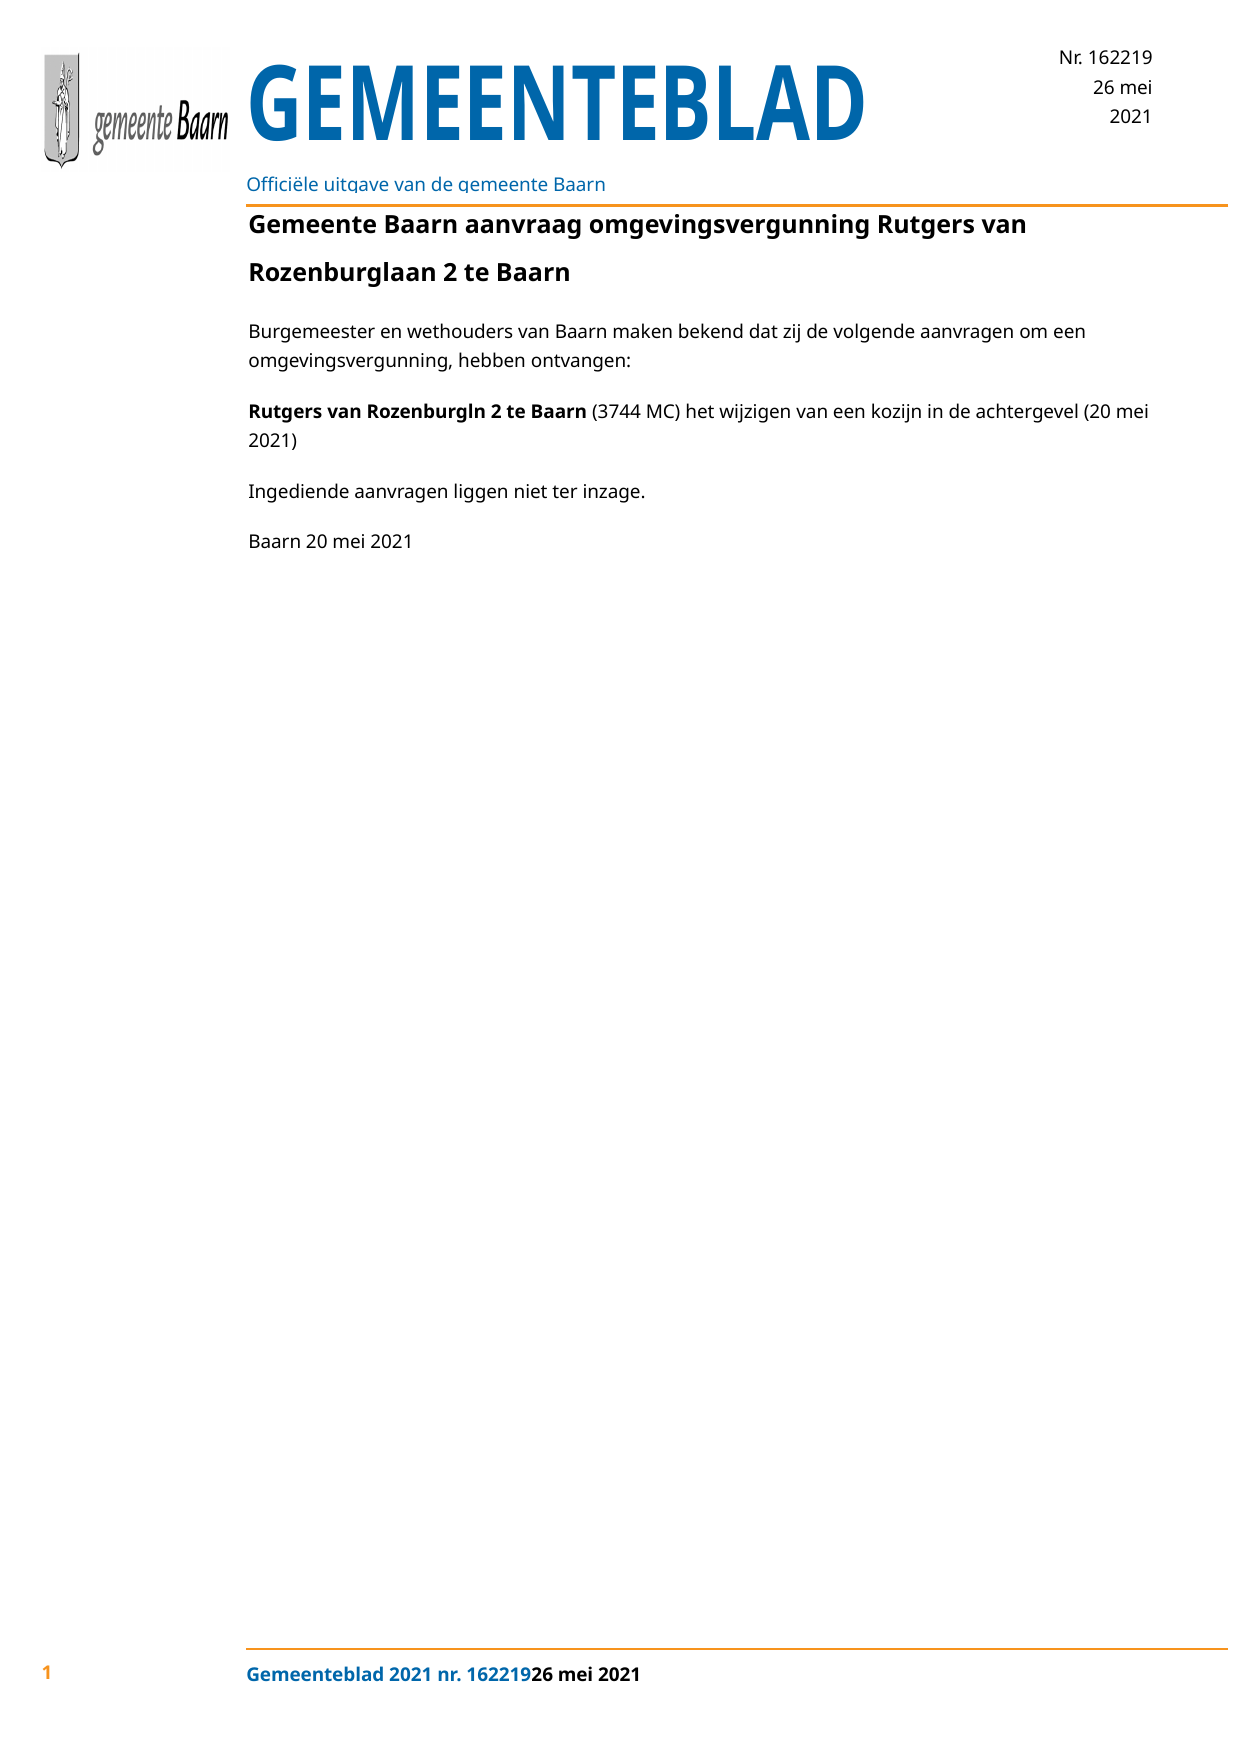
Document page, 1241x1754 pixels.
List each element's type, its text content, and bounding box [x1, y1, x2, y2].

picture [41, 47, 231, 172]
text Rutgers van Rozenburgln 2 te Baarn (3744 MC) het wijzigen van een kozijn in de achtergevel (20 mei 2021) [248, 398, 1152, 453]
text Burgemeester en wethouders van Baarn maken bekend dat zij de volgende aanvragen om een omgevingsvergunning, hebben ontvangen: [248, 318, 1152, 373]
text Ingediende aanvragen liggen niet ter inzage. [248, 478, 1152, 504]
text Baarn 20 mei 2021 [248, 528, 1152, 554]
text Gemeente Baarn aanvraag omgevingsvergunning Rutgers van Rozenburglaan 2 te Baarn [248, 207, 1152, 288]
